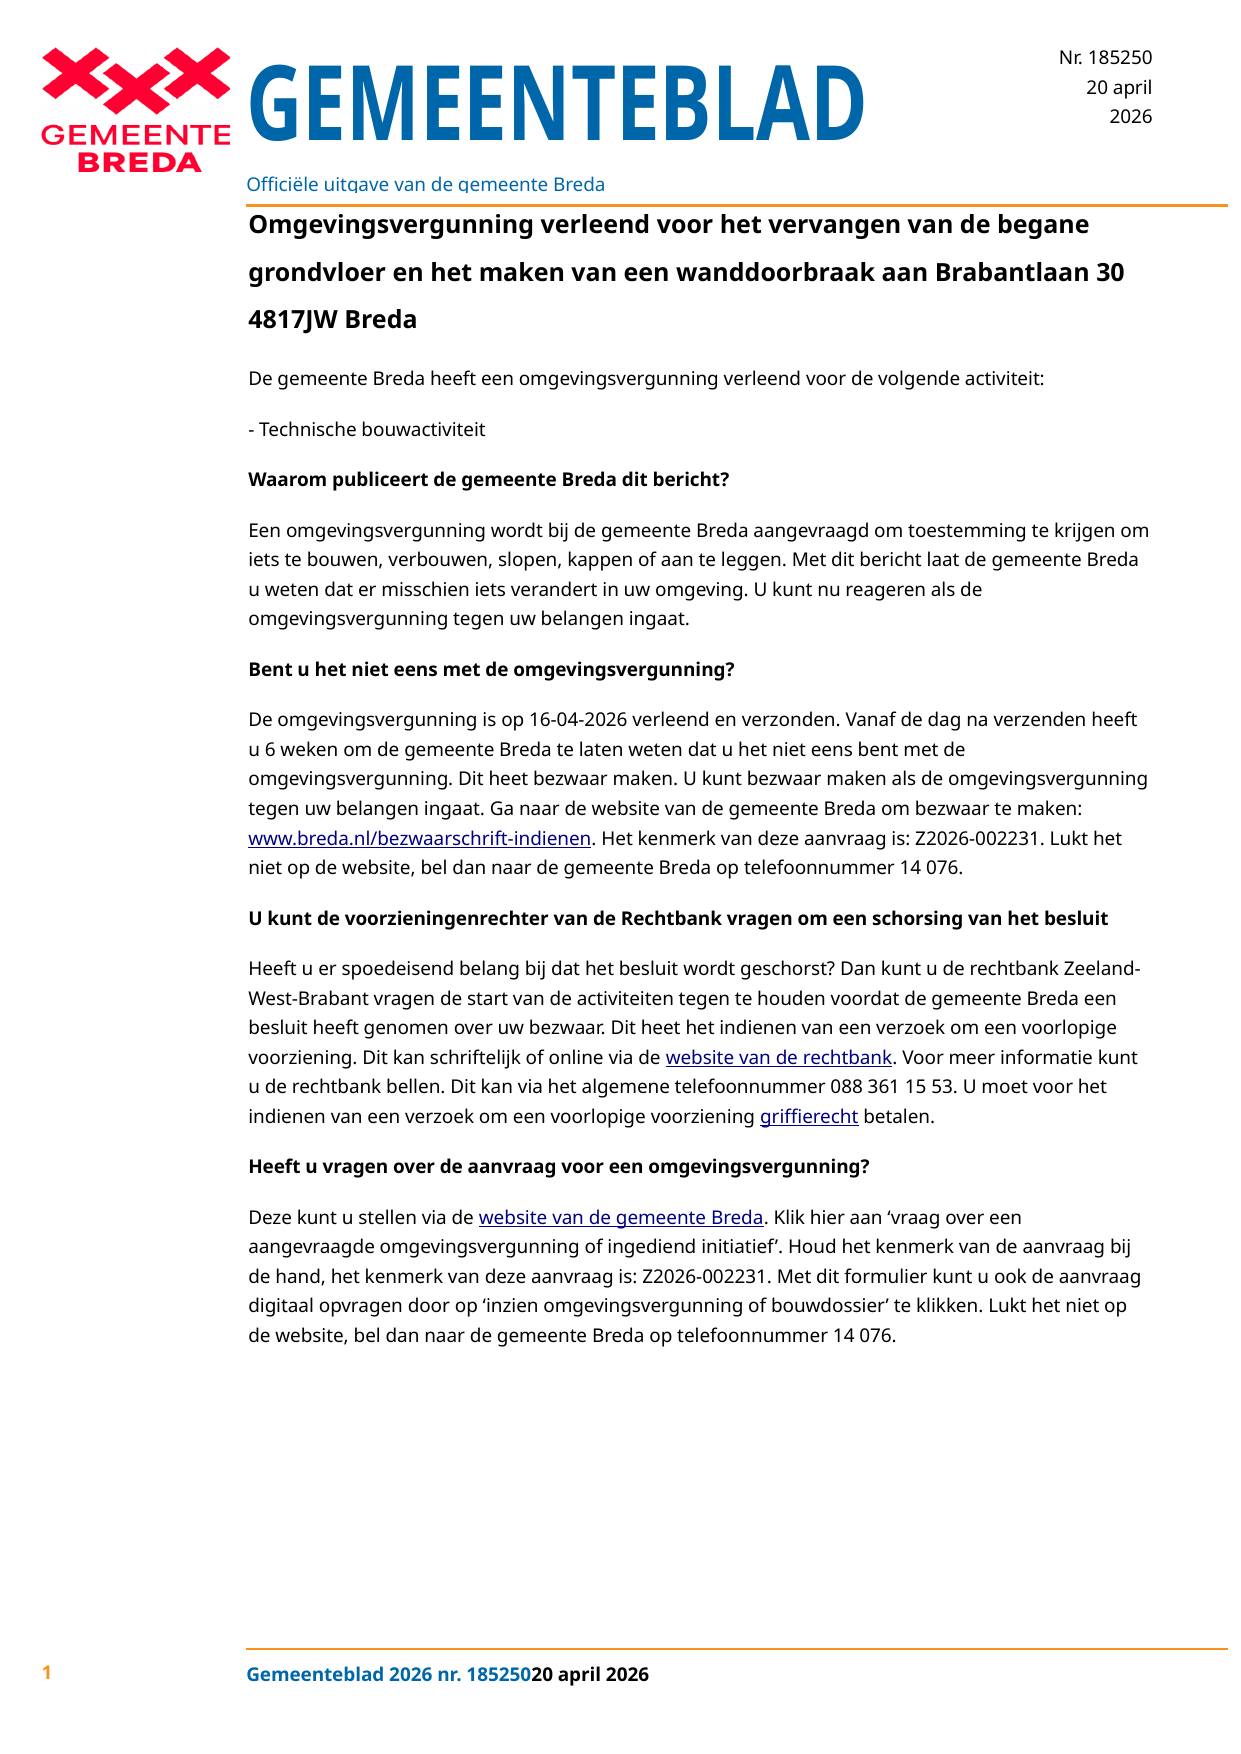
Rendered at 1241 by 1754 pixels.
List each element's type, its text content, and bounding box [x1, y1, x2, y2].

text Heeft u vragen over de aanvraag voor een omgevingsvergunning? [248, 1153, 1152, 1179]
text - Technische bouwactiviteit [248, 416, 1152, 442]
text Bent u het niet eens met de omgevingsvergunning? [248, 656, 1152, 682]
text U kunt de voorzieningenrechter van de Rechtbank vragen om een schorsing van het besluit [248, 905, 1152, 930]
text Omgevingsvergunning verleend voor het vervangen van de begane grondvloer en het maken van een wanddoorbraak aan Brabantlaan 30 4817JW Breda [248, 207, 1152, 336]
text Waarom publiceert de gemeente Breda dit bericht? [248, 466, 1152, 492]
text Heeft u er spoedeisend belang bij dat het besluit wordt geschorst? Dan kunt u de rechtbank Zeeland-West-Brabant vragen de start van de activiteiten tegen te houden voordat de gemeente Breda een besluit heeft genomen over uw bezwaar. Dit heet het indienen van een verzoek om een voorlopige voorziening. Dit kan schriftelijk of online via de website van de rechtbank. Voor meer informatie kunt u de rechtbank bellen. Dit kan via het algemene telefoonnummer 088 361 15 53. U moet voor het indienen van een verzoek om een voorlopige voorziening griffierecht betalen. [248, 955, 1152, 1129]
text Deze kunt u stellen via de website van de gemeente Breda. Klik hier aan ‘vraag over een aangevraagde omgevingsvergunning of ingediend initiatief’. Houd het kenmerk van de aanvraag bij de hand, het kenmerk van deze aanvraag is: Z2026-002231. Met dit formulier kunt u ook de aanvraag digitaal opvragen door op ‘inzien omgevingsvergunning of bouwdossier’ te klikken. Lukt het niet op de website, bel dan naar de gemeente Breda op telefoonnummer 14 076. [248, 1204, 1152, 1348]
picture [41, 47, 231, 172]
text De omgevingsvergunning is op 16-04-2026 verleend en verzonden. Vanaf de dag na verzenden heeft u 6 weken om de gemeente Breda te laten weten dat u het niet eens bent met de omgevingsvergunning. Dit heet bezwaar maken. U kunt bezwaar maken als de omgevingsvergunning tegen uw belangen ingaat. Ga naar de website van de gemeente Breda om bezwaar te maken: www.breda.nl/bezwaarschrift-indienen. Het kenmerk van deze aanvraag is: Z2026-002231. Lukt het niet op de website, bel dan naar de gemeente Breda op telefoonnummer 14 076. [248, 706, 1152, 880]
text Een omgevingsvergunning wordt bij de gemeente Breda aangevraagd om toestemming te krijgen om iets te bouwen, verbouwen, slopen, kappen of aan te leggen. Met dit bericht laat de gemeente Breda u weten dat er misschien iets verandert in uw omgeving. U kunt nu reageren als de omgevingsvergunning tegen uw belangen ingaat. [248, 517, 1152, 631]
text De gemeente Breda heeft een omgevingsvergunning verleend voor de volgende activiteit: [248, 366, 1152, 391]
